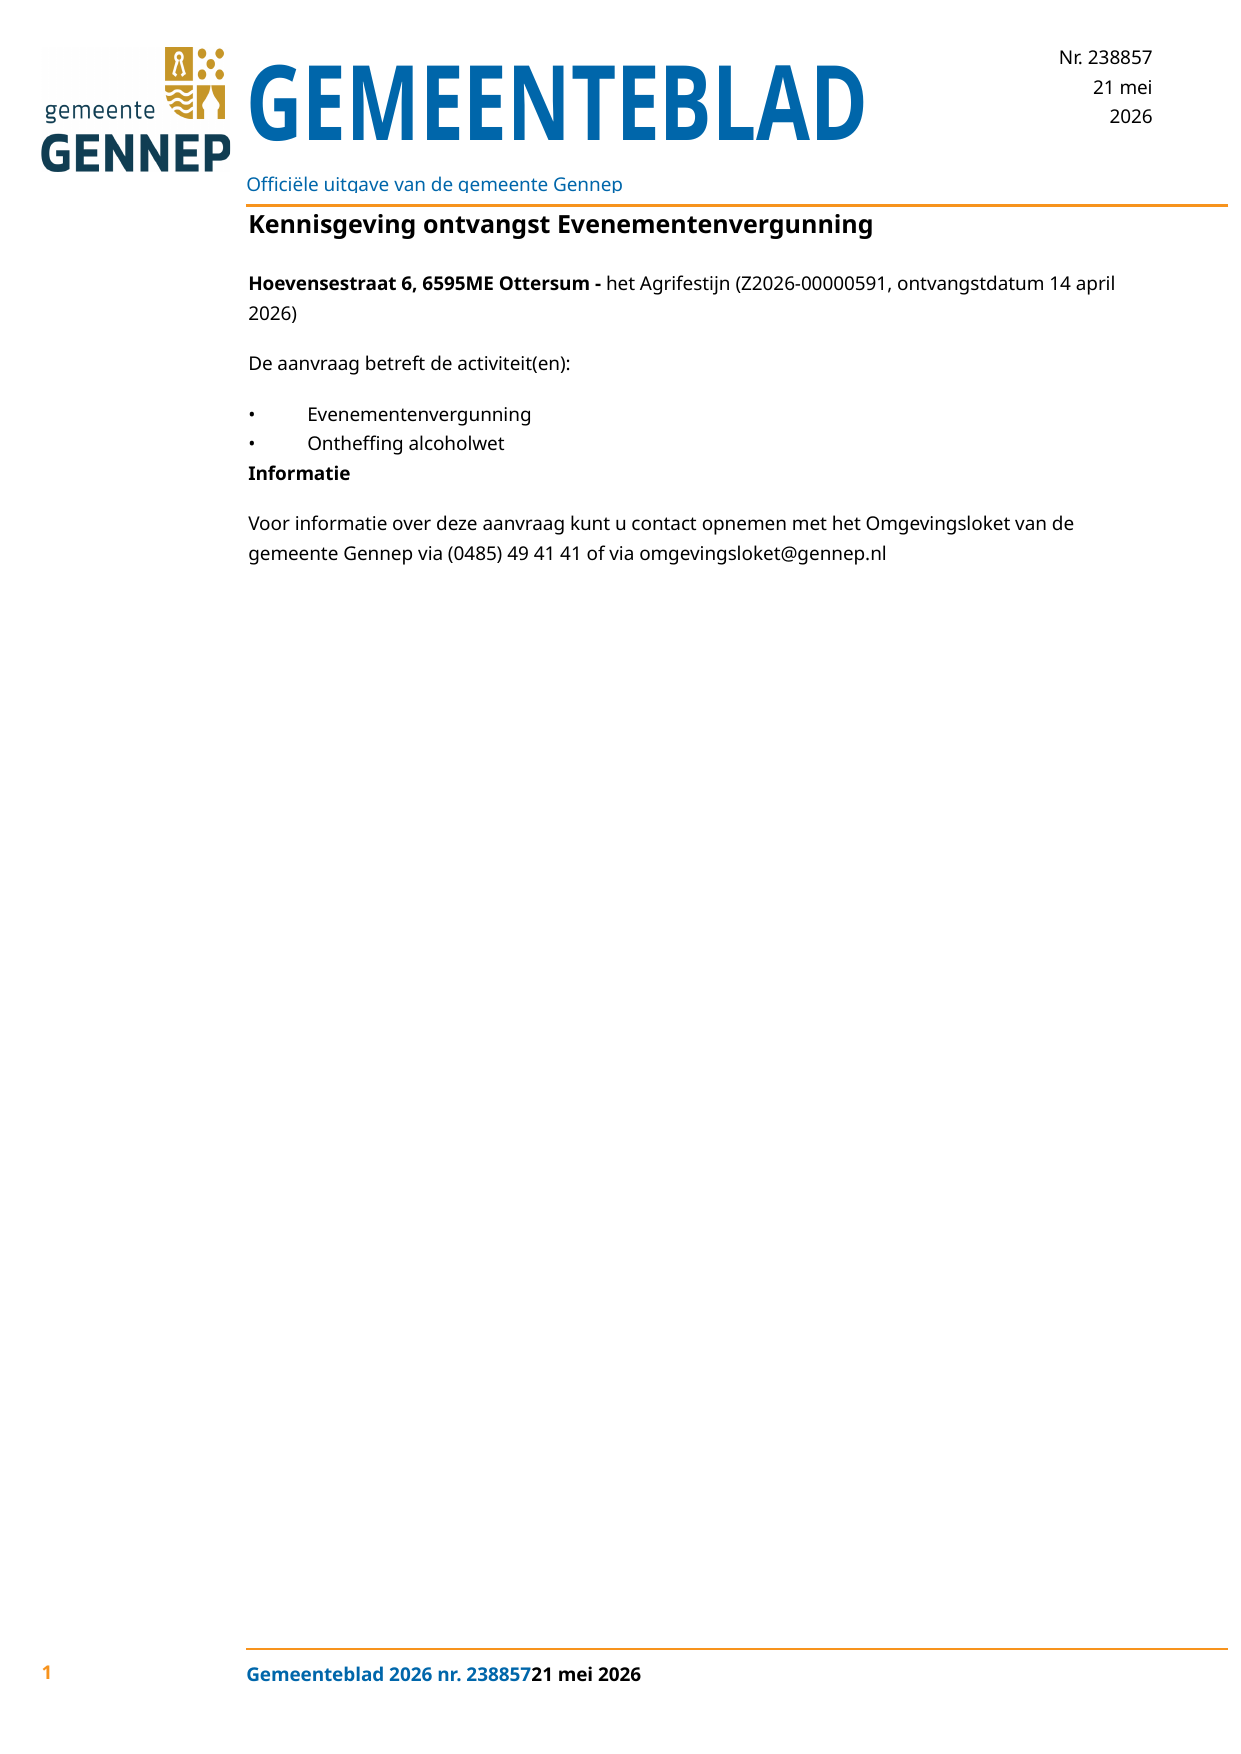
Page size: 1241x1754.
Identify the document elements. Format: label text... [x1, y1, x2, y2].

list Evenementenvergunning [248, 401, 1152, 426]
text Voor informatie over deze aanvraag kunt u contact opnemen met het Omgevingsloket van de gemeente Gennep via (0485) 49 41 41 of via omgevingsloket@gennep.nl [248, 510, 1152, 566]
text De aanvraag betreft de activiteit(en): [248, 350, 1152, 376]
text Hoevensestraat 6, 6595ME Ottersum - het Agrifestijn (Z2026-00000591, ontvangstdatum 14 april 2026) [248, 270, 1152, 326]
text Informatie [248, 460, 1152, 486]
picture [41, 47, 231, 172]
text Kennisgeving ontvangst Evenementenvergunning [248, 207, 1152, 241]
list Ontheffing alcoholwet [248, 430, 1152, 456]
